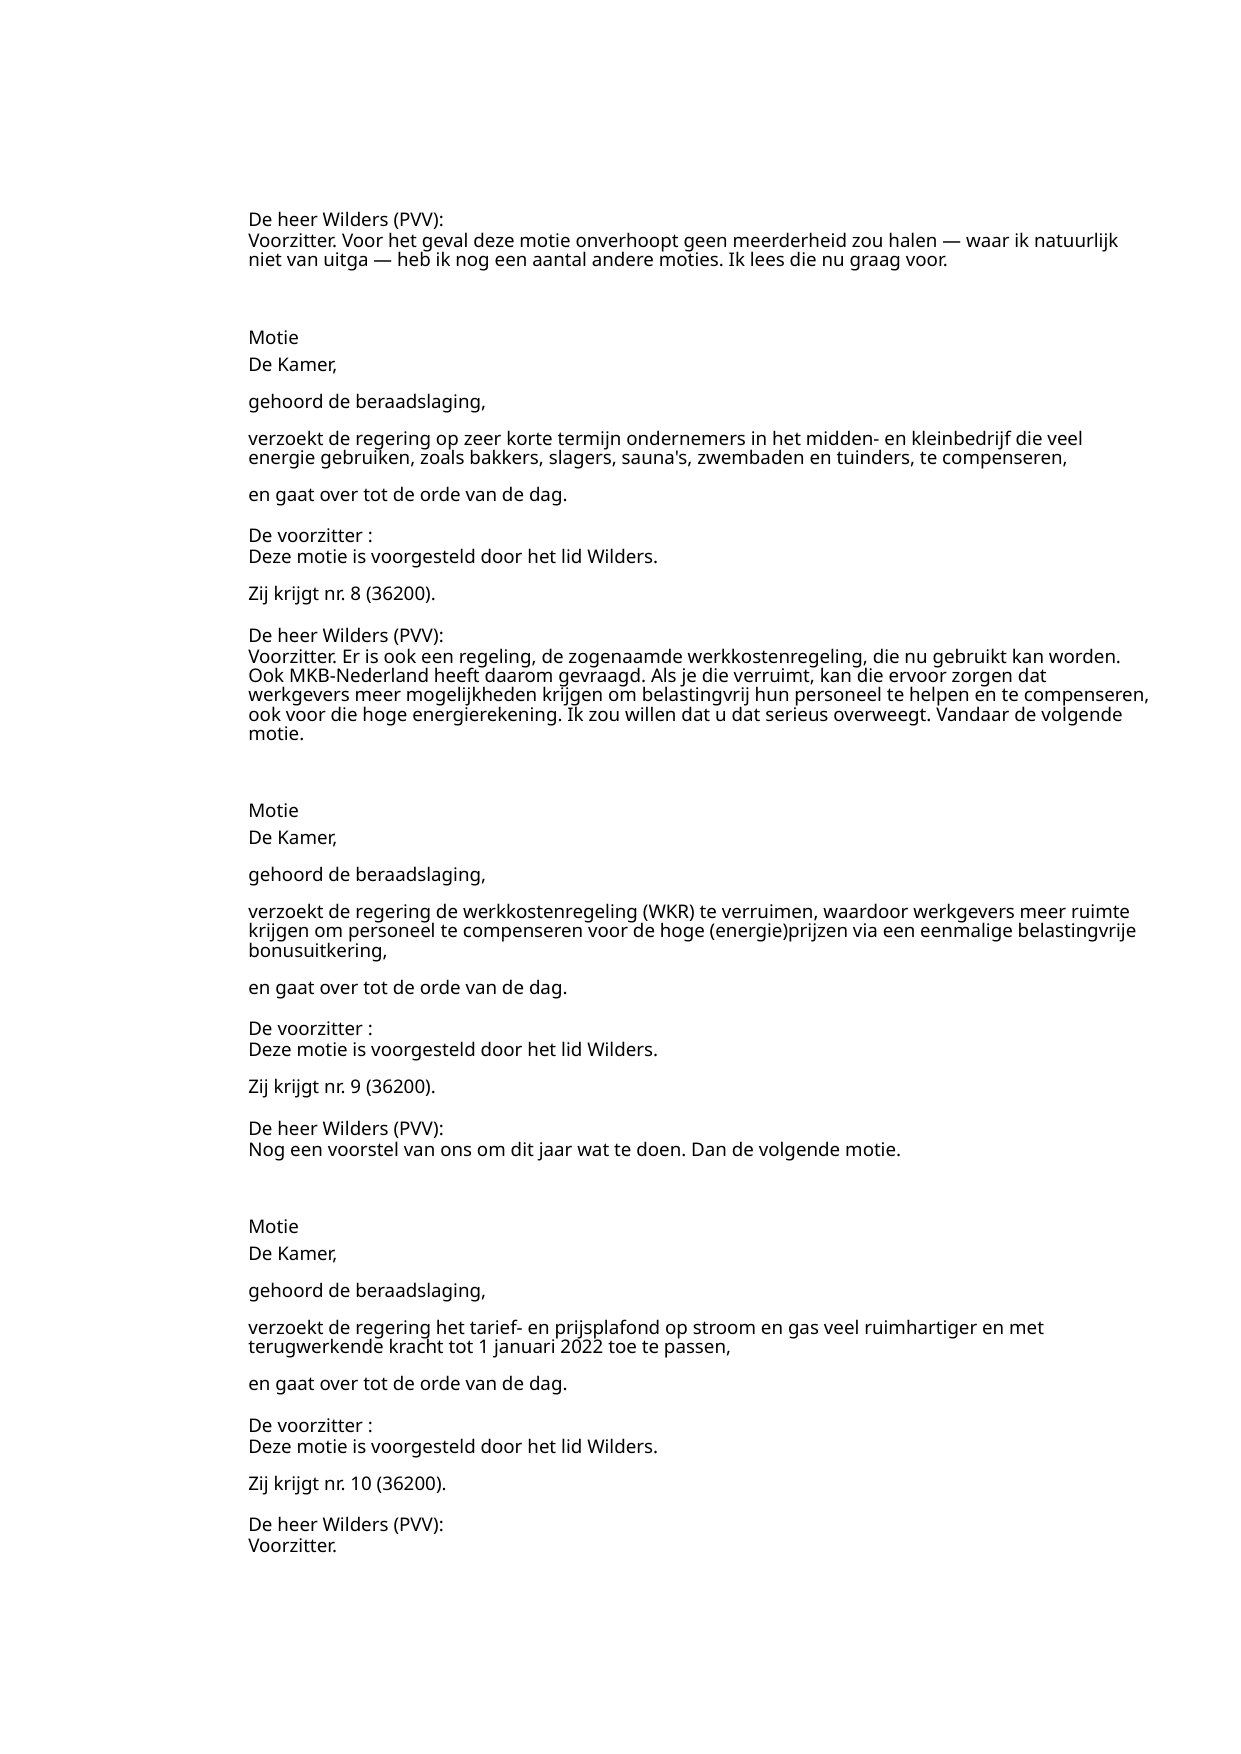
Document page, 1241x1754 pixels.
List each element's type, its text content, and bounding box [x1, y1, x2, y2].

text Deze motie is voorgesteld door het lid Wilders. [248, 1041, 1152, 1060]
text Zij krijgt nr. 10 (36200). [248, 1474, 1152, 1494]
text De voorzitter : [248, 1016, 1152, 1041]
text en gaat over tot de orde van de dag. [248, 1375, 1152, 1394]
text Voorzitter. Voor het geval deze motie onverhoopt geen meerderheid zou halen — waar ik natuurlijk niet van uitga — heb ik nog een aantal andere moties. Ik lees die nu graag voor. [248, 232, 1152, 271]
text De heer Wilders (PVV): [248, 207, 1152, 232]
text Motie [248, 798, 1152, 823]
text verzoekt de regering het tarief- en prijsplafond op stroom en gas veel ruimhartiger en met terugwerkende kracht tot 1 januari 2022 toe te passen, [248, 1319, 1152, 1357]
text Voorzitter. Er is ook een regeling, de zogenaamde werkkostenregeling, die nu gebruikt kan worden. Ook MKB-Nederland heeft daarom gevraagd. Als je die verruimt, kan die ervoor zorgen dat werkgevers meer mogelijkheden krijgen om belastingvrij hun personeel te helpen en te compenseren, ook voor die hoge energierekening. Ik zou willen dat u dat serieus overweegt. Vandaar de volgende motie. [248, 648, 1152, 744]
text en gaat over tot de orde van de dag. [248, 979, 1152, 998]
text De Kamer, [248, 1245, 1152, 1264]
text Deze motie is voorgesteld door het lid Wilders. [248, 548, 1152, 568]
text en gaat over tot de orde van de dag. [248, 486, 1152, 505]
text Motie [248, 1213, 1152, 1239]
text Voorzitter. [248, 1537, 1152, 1556]
text verzoekt de regering de werkkostenregeling (WKR) te verruimen, waardoor werkgevers meer ruimte krijgen om personeel te compenseren voor de hoge (energie)prijzen via een eenmalige belastingvrije bonusuitkering, [248, 903, 1152, 961]
text Nog een voorstel van ons om dit jaar wat te doen. Dan de volgende motie. [248, 1141, 1152, 1160]
text De Kamer, [248, 829, 1152, 848]
text De heer Wilders (PVV): [248, 1512, 1152, 1537]
text gehoord de beraadslaging, [248, 393, 1152, 412]
text Deze motie is voorgesteld door het lid Wilders. [248, 1438, 1152, 1457]
text Zij krijgt nr. 9 (36200). [248, 1078, 1152, 1097]
text De heer Wilders (PVV): [248, 1115, 1152, 1141]
text De voorzitter : [248, 523, 1152, 548]
text gehoord de beraadslaging, [248, 1282, 1152, 1301]
text Zij krijgt nr. 8 (36200). [248, 585, 1152, 604]
text Motie [248, 324, 1152, 350]
text verzoekt de regering op zeer korte termijn ondernemers in het midden- en kleinbedrijf die veel energie gebruiken, zoals bakkers, slagers, sauna's, zwembaden en tuinders, te compenseren, [248, 429, 1152, 468]
text De Kamer, [248, 356, 1152, 375]
text De heer Wilders (PVV): [248, 622, 1152, 648]
text gehoord de beraadslaging, [248, 866, 1152, 885]
text De voorzitter : [248, 1412, 1152, 1438]
